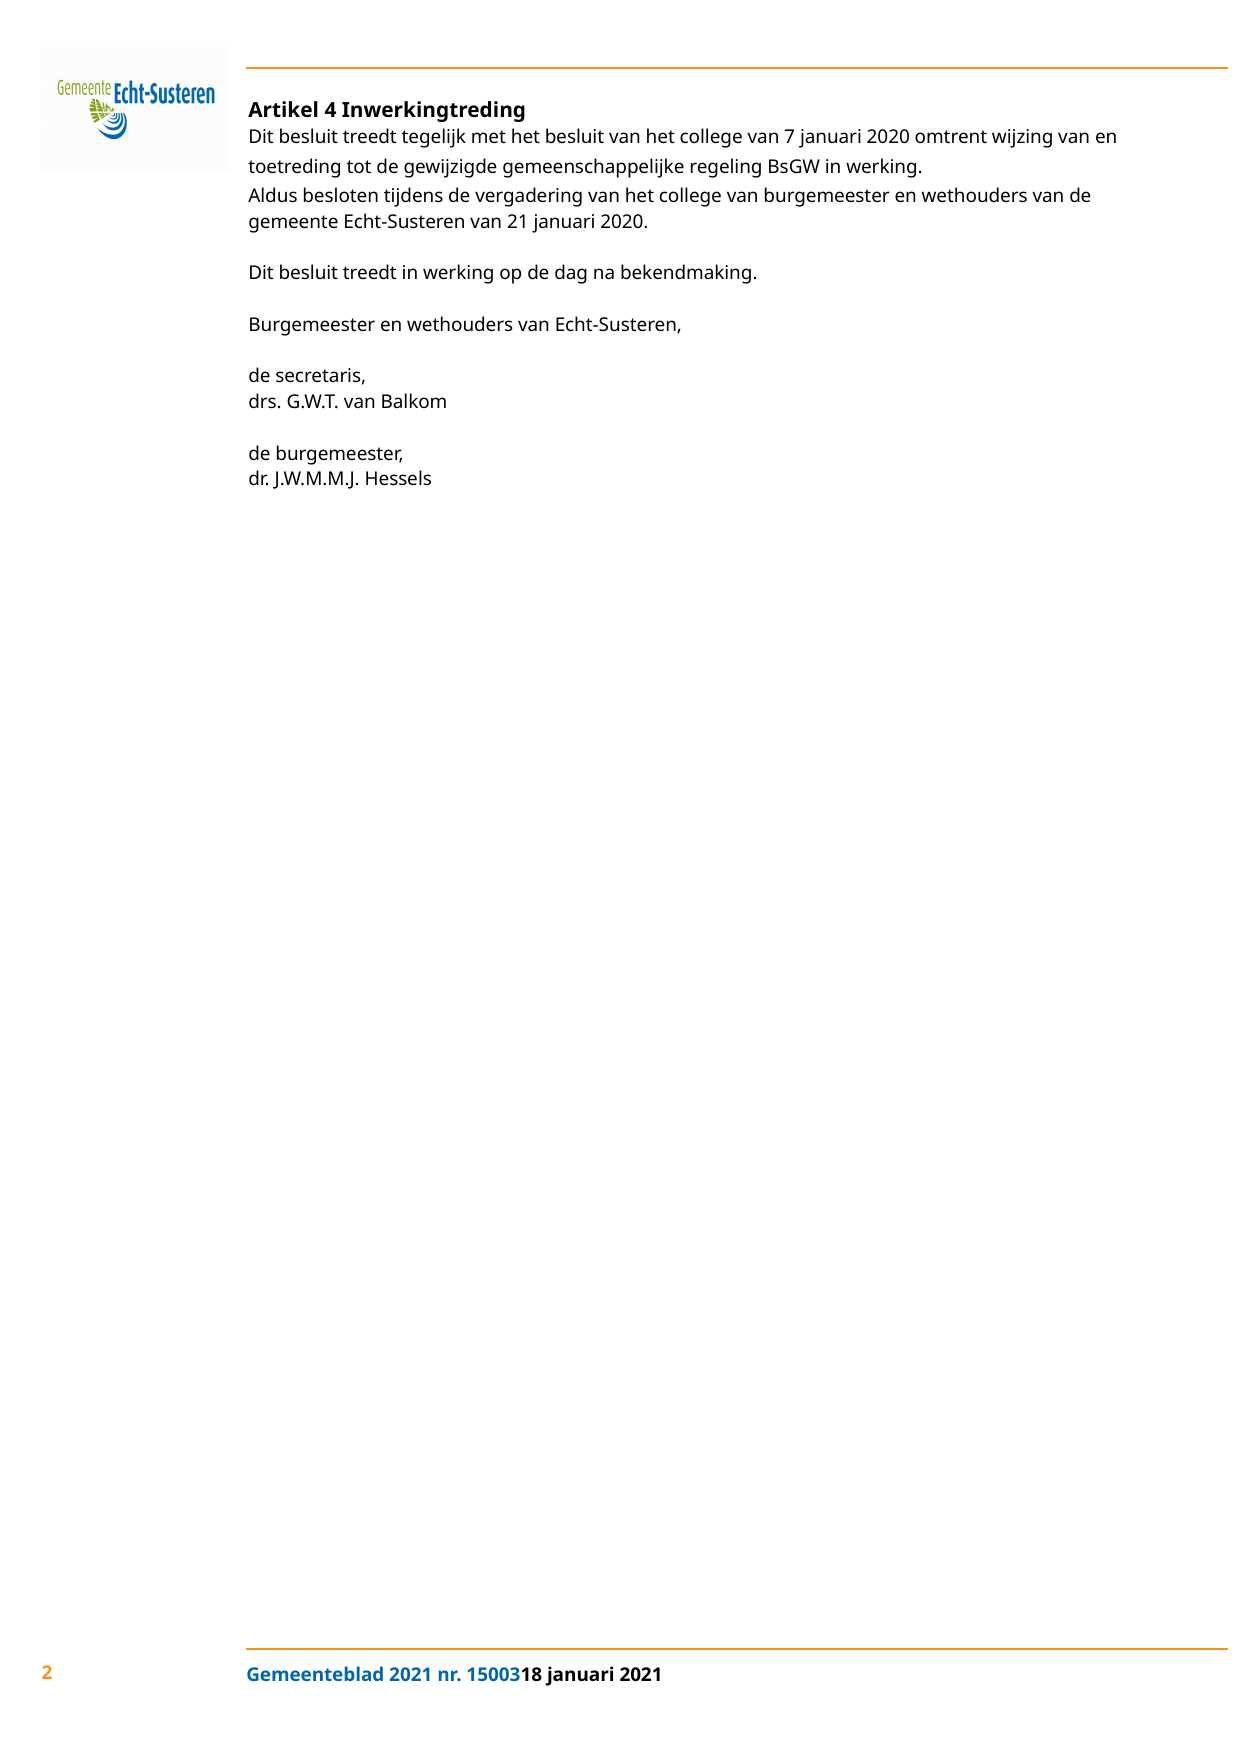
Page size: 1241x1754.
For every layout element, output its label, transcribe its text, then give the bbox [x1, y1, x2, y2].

text Dit besluit treedt in werking op de dag na bekendmaking. [248, 259, 1152, 285]
picture [41, 47, 231, 172]
text Burgemeester en wethouders van Echt-Susteren, [248, 311, 1152, 337]
text Dit besluit treedt tegelijk met het besluit van het college van 7 januari 2020 omtrent wijzing van en toetreding tot de gewijzigde gemeenschappelijke regeling BsGW in werking. [248, 123, 1152, 178]
text dr. J.W.M.M.J. Hessels [248, 465, 1152, 491]
text de secretaris, [248, 362, 1152, 388]
text Aldus besloten tijdens de vergadering van het college van burgemeester en wethouders van de gemeente Echt-Susteren van 21 januari 2020. [248, 182, 1152, 234]
text Artikel 4 Inwerkingtreding [248, 95, 1152, 123]
text drs. G.W.T. van Balkom [248, 388, 1152, 414]
text de burgemeester, [248, 440, 1152, 465]
